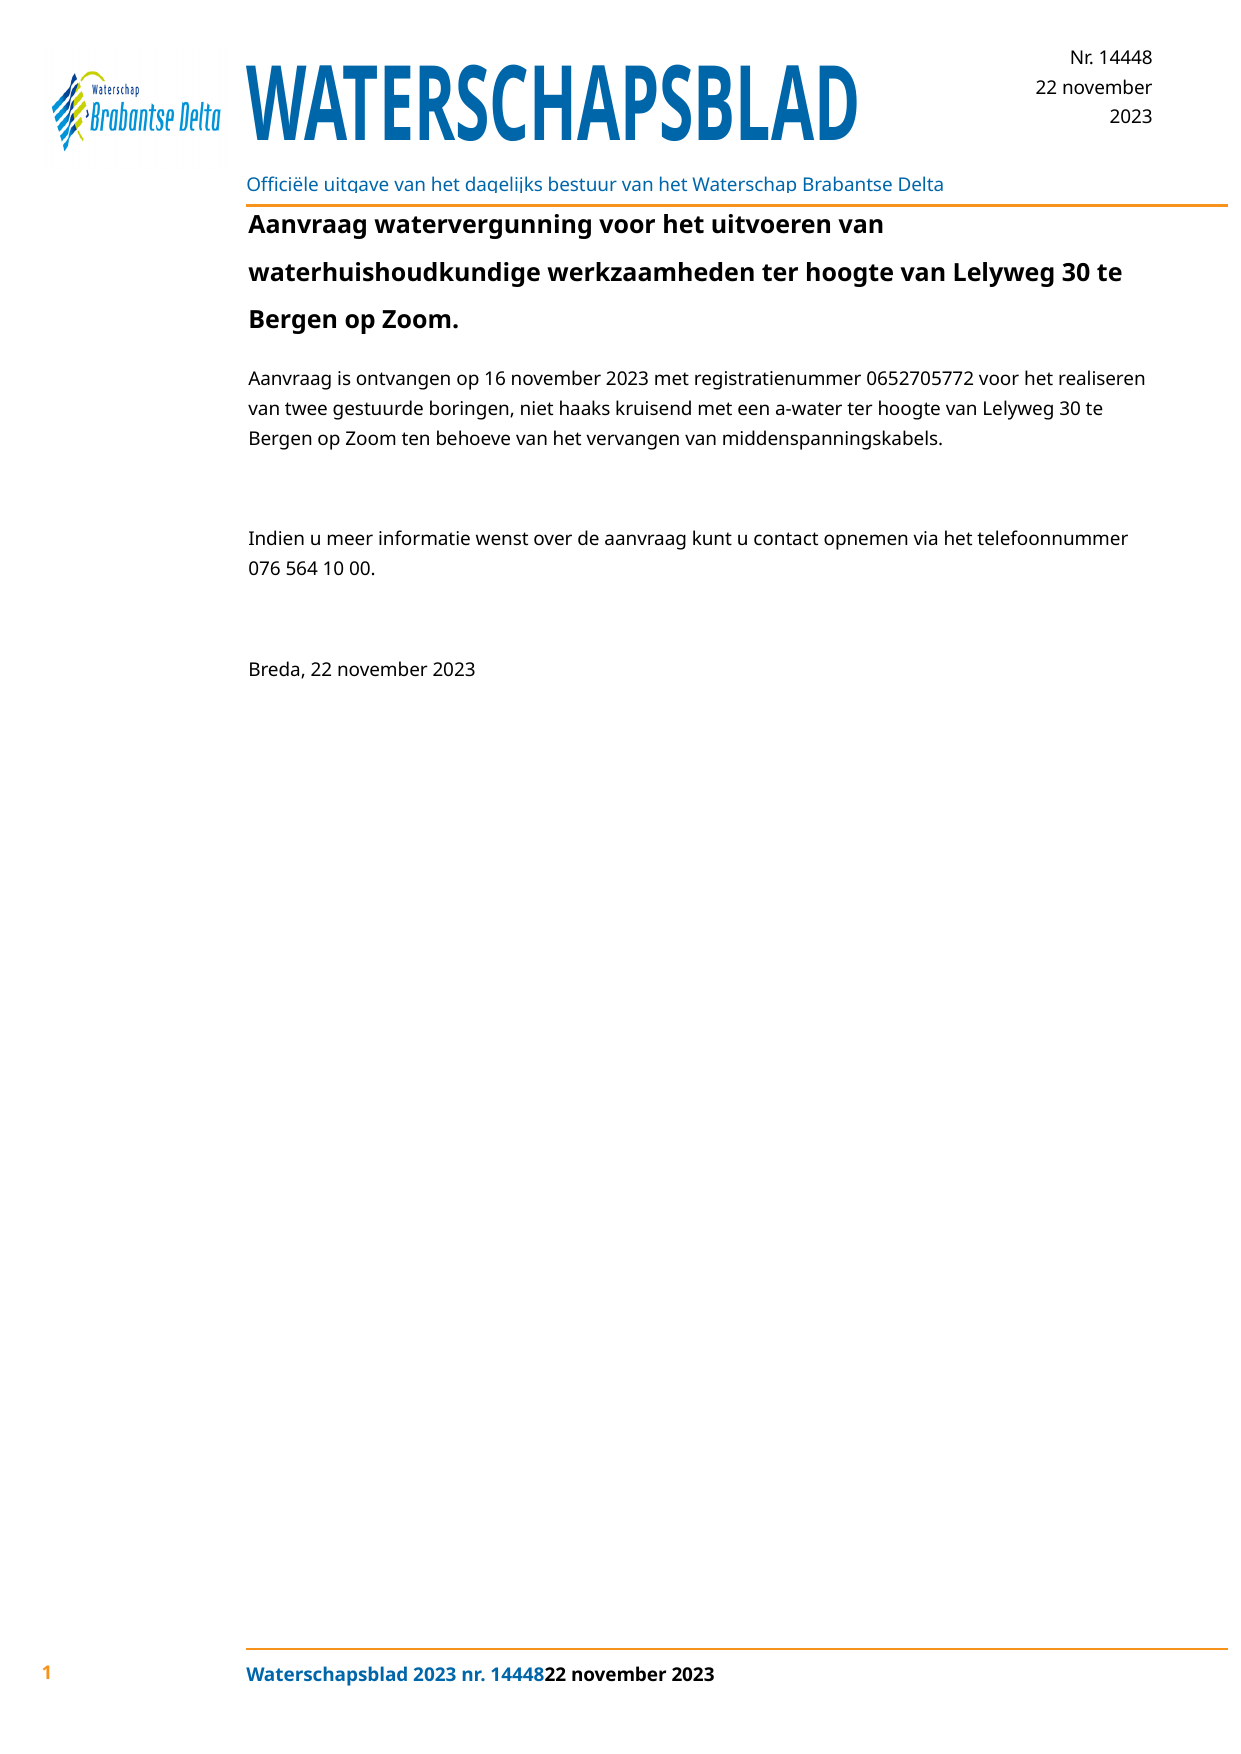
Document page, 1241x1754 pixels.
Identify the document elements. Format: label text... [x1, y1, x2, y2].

picture [41, 47, 231, 172]
text Breda, 22 november 2023 [248, 656, 1152, 682]
text Aanvraag is ontvangen op 16 november 2023 met registratienummer 0652705772 voor het realiseren van twee gestuurde boringen, niet haaks kruisend met een a-water ter hoogte van Lelyweg 30 te Bergen op Zoom ten behoeve van het vervangen van middenspanningskabels. [248, 366, 1152, 450]
text Aanvraag watervergunning voor het uitvoeren van waterhuishoudkundige werkzaamheden ter hoogte van Lelyweg 30 te Bergen op Zoom. [248, 207, 1152, 336]
text Indien u meer informatie wenst over de aanvraag kunt u contact opnemen via het telefoonnummer 076 564 10 00. [248, 526, 1152, 581]
